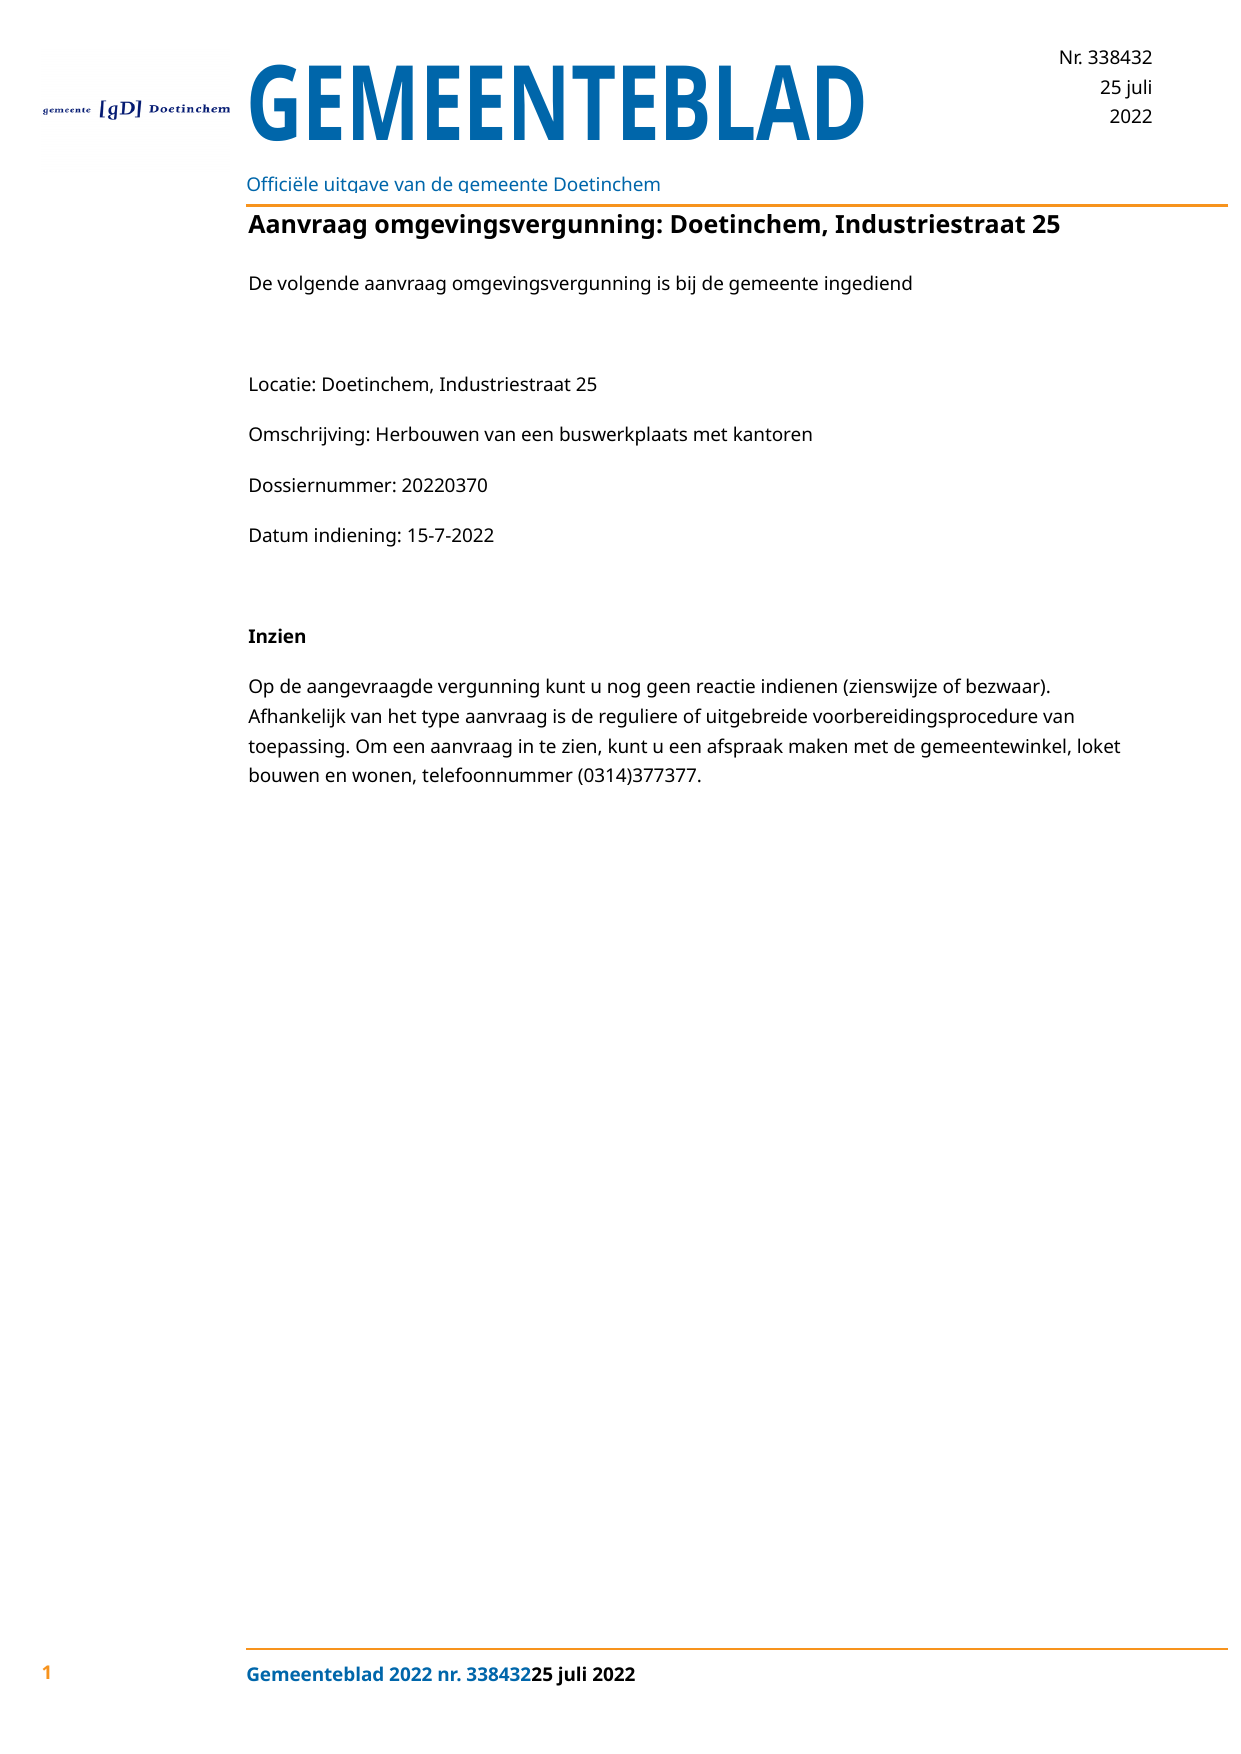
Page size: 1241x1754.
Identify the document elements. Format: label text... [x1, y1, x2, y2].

text Op de aangevraagde vergunning kunt u nog geen reactie indienen (zienswijze of bezwaar). Afhankelijk van het type aanvraag is de reguliere of uitgebreide voorbereidingsprocedure van toepassing. Om een aanvraag in te zien, kunt u een afspraak maken met de gemeentewinkel, loket bouwen en wonen, telefoonnummer (0314)377377. [248, 674, 1152, 788]
text Aanvraag omgevingsvergunning: Doetinchem, Industriestraat 25 [248, 207, 1152, 241]
text Inzien [248, 623, 1152, 649]
text Datum indiening: 15-7-2022 [248, 522, 1152, 548]
text Dossiernummer: 20220370 [248, 472, 1152, 498]
picture [41, 47, 231, 172]
text De volgende aanvraag omgevingsvergunning is bij de gemeente ingediend [248, 270, 1152, 296]
text Locatie: Doetinchem, Industriestraat 25 [248, 371, 1152, 397]
text Omschrijving: Herbouwen van een buswerkplaats met kantoren [248, 422, 1152, 447]
